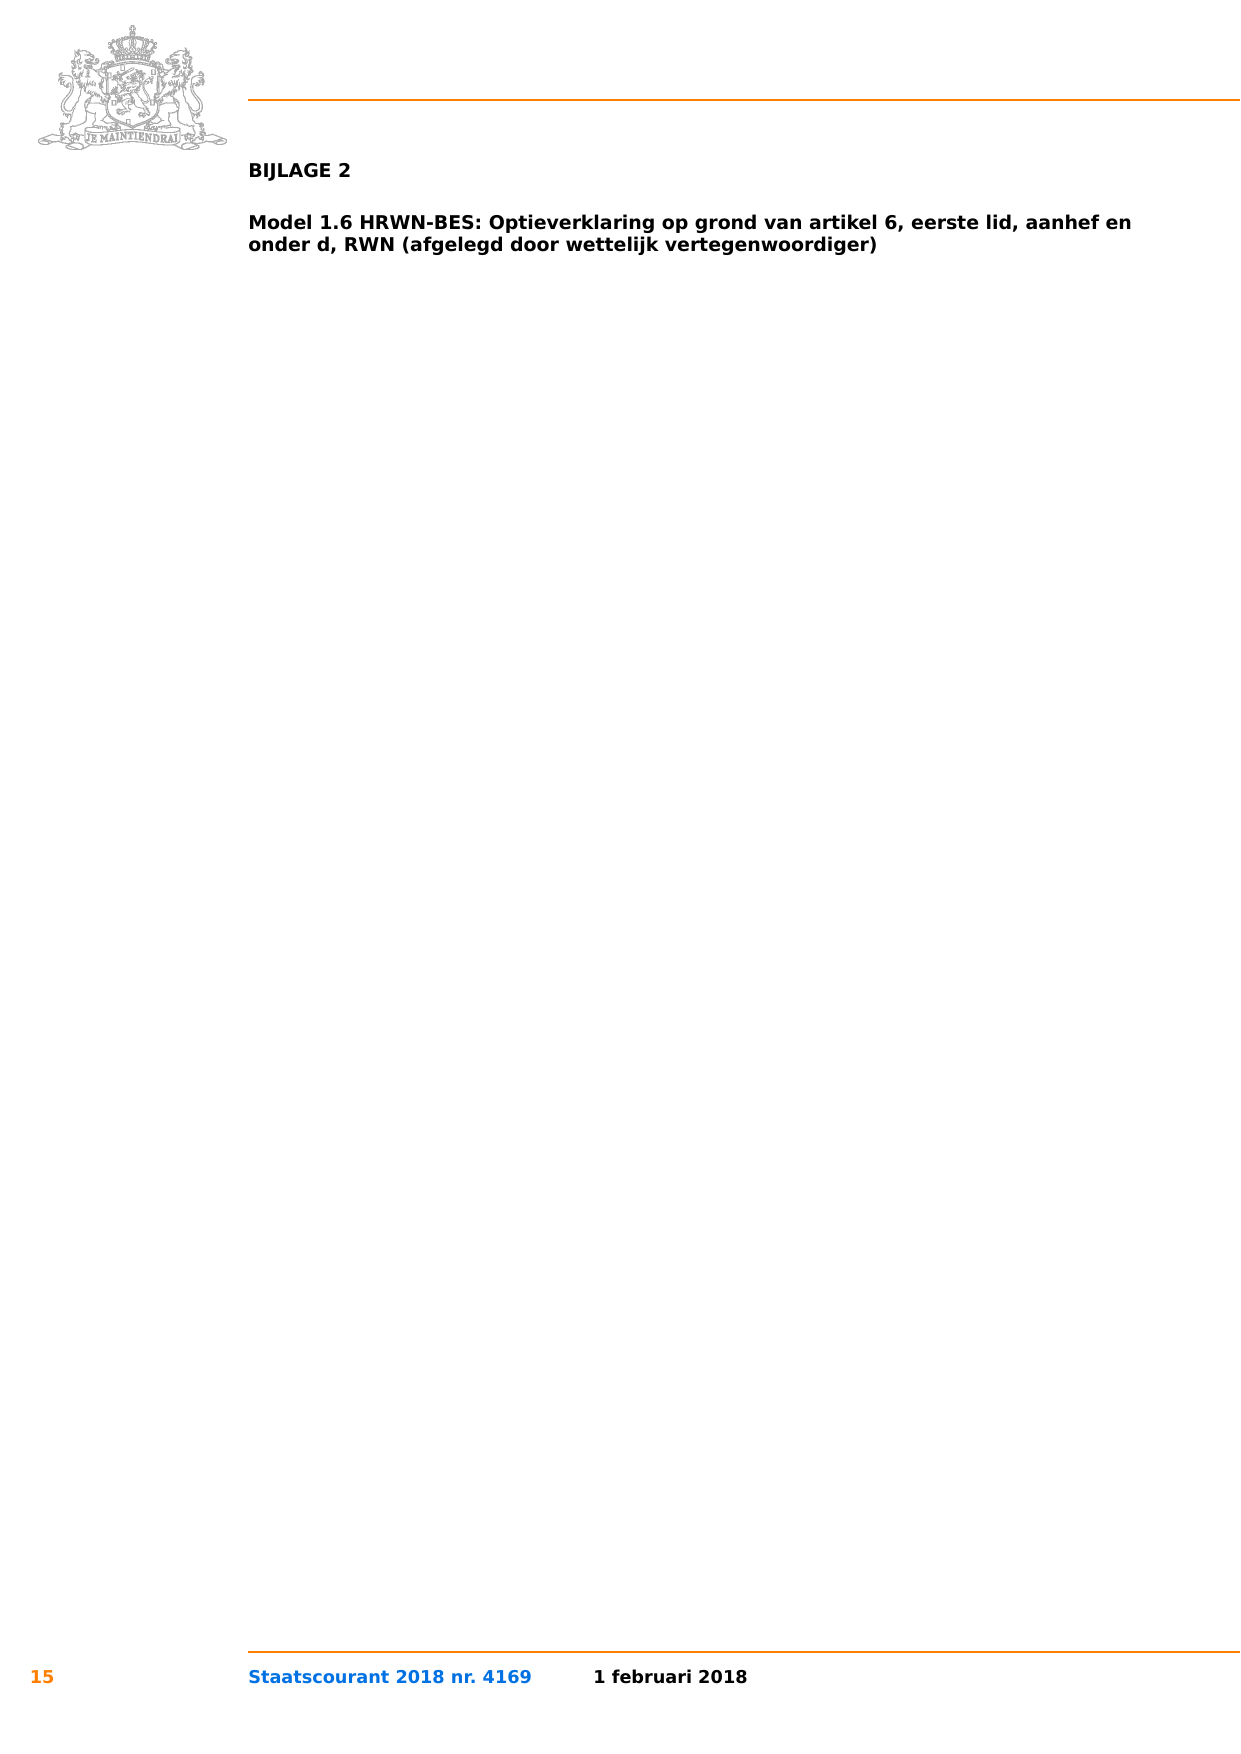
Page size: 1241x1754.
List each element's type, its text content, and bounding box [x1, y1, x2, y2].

picture [38, 25, 227, 150]
subtitle BIJLAGE 2 [248, 160, 1163, 182]
subtitle Model 1.6 HRWN-BES: Optieverklaring op grond van artikel 6, eerste lid, aanhef en onder d, RWN (afgelegd door wettelijk vertegenwoordiger) [248, 212, 1163, 256]
